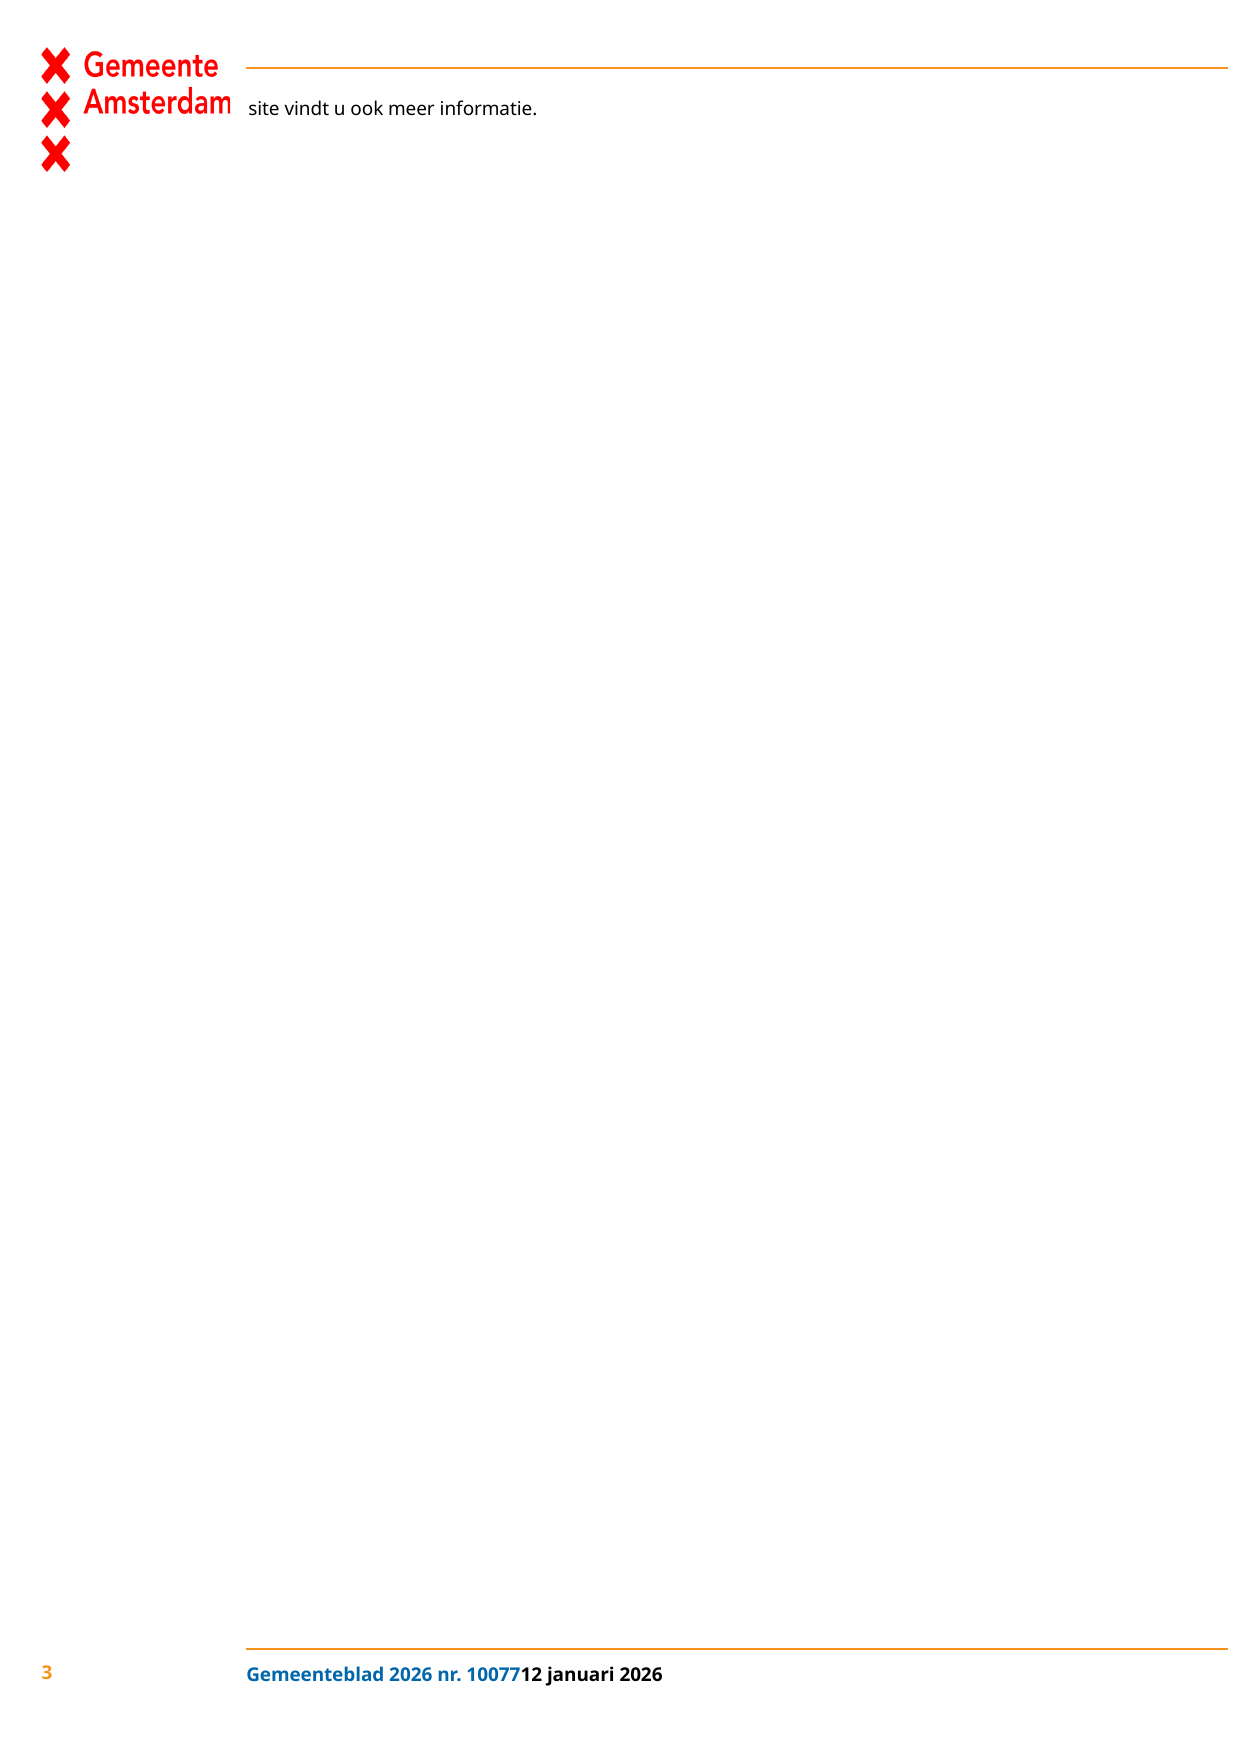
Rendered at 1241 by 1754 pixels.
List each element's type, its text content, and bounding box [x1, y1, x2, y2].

picture [41, 47, 231, 172]
text site vindt u ook meer informatie. [248, 95, 1152, 121]
